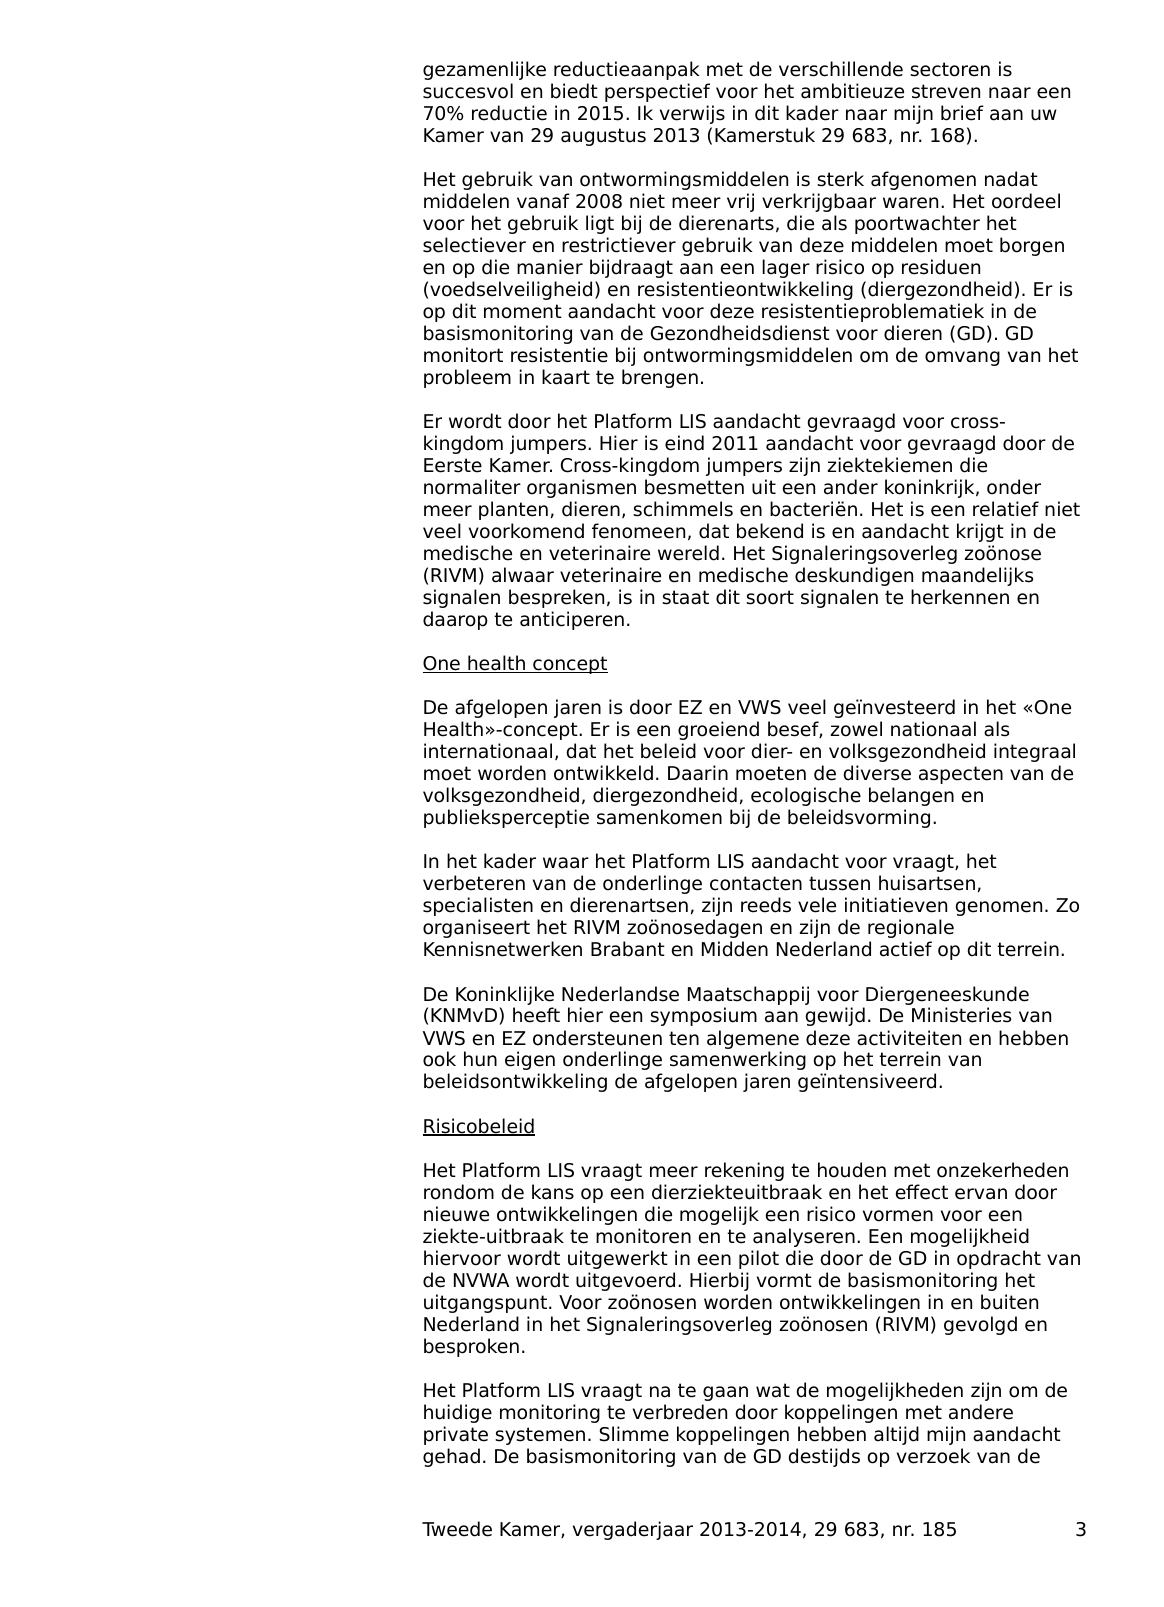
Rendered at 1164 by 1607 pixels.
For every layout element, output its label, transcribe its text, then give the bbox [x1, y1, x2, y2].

text De afgelopen jaren is door EZ en VWS veel geïnvesteerd in het «One Health»-concept. Er is een groeiend besef, zowel nationaal als internationaal, dat het beleid voor dier- en volksgezondheid integraal moet worden ontwikkeld. Daarin moeten de diverse aspecten van de volksgezondheid, diergezondheid, ecologische belangen en publieksperceptie samenkomen bij de beleidsvorming. [422, 697, 1087, 829]
subtitle One health concept [422, 653, 1087, 675]
text Het Platform LIS vraagt na te gaan wat de mogelijkheden zijn om de huidige monitoring te verbreden door koppelingen met andere private systemen. Slimme koppelingen hebben altijd mijn aandacht gehad. De basismonitoring van de GD destijds op verzoek van de [422, 1380, 1087, 1468]
subtitle Risicobeleid [422, 1116, 1087, 1137]
text Het Platform LIS vraagt meer rekening te houden met onzekerheden rondom de kans op een dierziekteuitbraak en het effect ervan door nieuwe ontwikkelingen die mogelijk een risico vormen voor een ziekte-uitbraak te monitoren en te analyseren. Een mogelijkheid hiervoor wordt uitgewerkt in een pilot die door de GD in opdracht van de NVWA wordt uitgevoerd. Hierbij vormt de basismonitoring het uitgangspunt. Voor zoönosen worden ontwikkelingen in en buiten Nederland in het Signaleringsoverleg zoönosen (RIVM) gevolgd en besproken. [422, 1160, 1087, 1357]
text gezamenlijke reductieaanpak met de verschillende sectoren is succesvol en biedt perspectief voor het ambitieuze streven naar een 70% reductie in 2015. Ik verwijs in dit kader naar mijn brief aan uw Kamer van 29 augustus 2013 (Kamerstuk 29 683, nr. 168). [422, 59, 1087, 147]
text Er wordt door het Platform LIS aandacht gevraagd voor cross-kingdom jumpers. Hier is eind 2011 aandacht voor gevraagd door de Eerste Kamer. Cross-kingdom jumpers zijn ziektekiemen die normaliter organismen besmetten uit een ander koninkrijk, onder meer planten, dieren, schimmels en bacteriën. Het is een relatief niet veel voorkomend fenomeen, dat bekend is en aandacht krijgt in de medische en veterinaire wereld. Het Signaleringsoverleg zoönose (RIVM) alwaar veterinaire en medische deskundigen maandelijks signalen bespreken, is in staat dit soort signalen te herkennen en daarop te anticiperen. [422, 411, 1087, 631]
text In het kader waar het Platform LIS aandacht voor vraagt, het verbeteren van de onderlinge contacten tussen huisartsen, specialisten en dierenartsen, zijn reeds vele initiatieven genomen. Zo organiseert het RIVM zoönosedagen en zijn de regionale Kennisnetwerken Brabant en Midden Nederland actief op dit terrein. [422, 851, 1087, 961]
text De Koninklijke Nederlandse Maatschappij voor Diergeneeskunde (KNMvD) heeft hier een symposium aan gewijd. De Ministeries van VWS en EZ ondersteunen ten algemene deze activiteiten en hebben ook hun eigen onderlinge samenwerking op het terrein van beleidsontwikkeling de afgelopen jaren geïntensiveerd. [422, 983, 1087, 1093]
text Het gebruik van ontwormingsmiddelen is sterk afgenomen nadat middelen vanaf 2008 niet meer vrij verkrijgbaar waren. Het oordeel voor het gebruik ligt bij de dierenarts, die als poortwachter het selectiever en restrictiever gebruik van deze middelen moet borgen en op die manier bijdraagt aan een lager risico op residuen (voedselveiligheid) en resistentieontwikkeling (diergezondheid). Er is op dit moment aandacht voor deze resistentieproblematiek in de basismonitoring van de Gezondheidsdienst voor dieren (GD). GD monitort resistentie bij ontwormingsmiddelen om de omvang van het probleem in kaart te brengen. [422, 169, 1087, 389]
